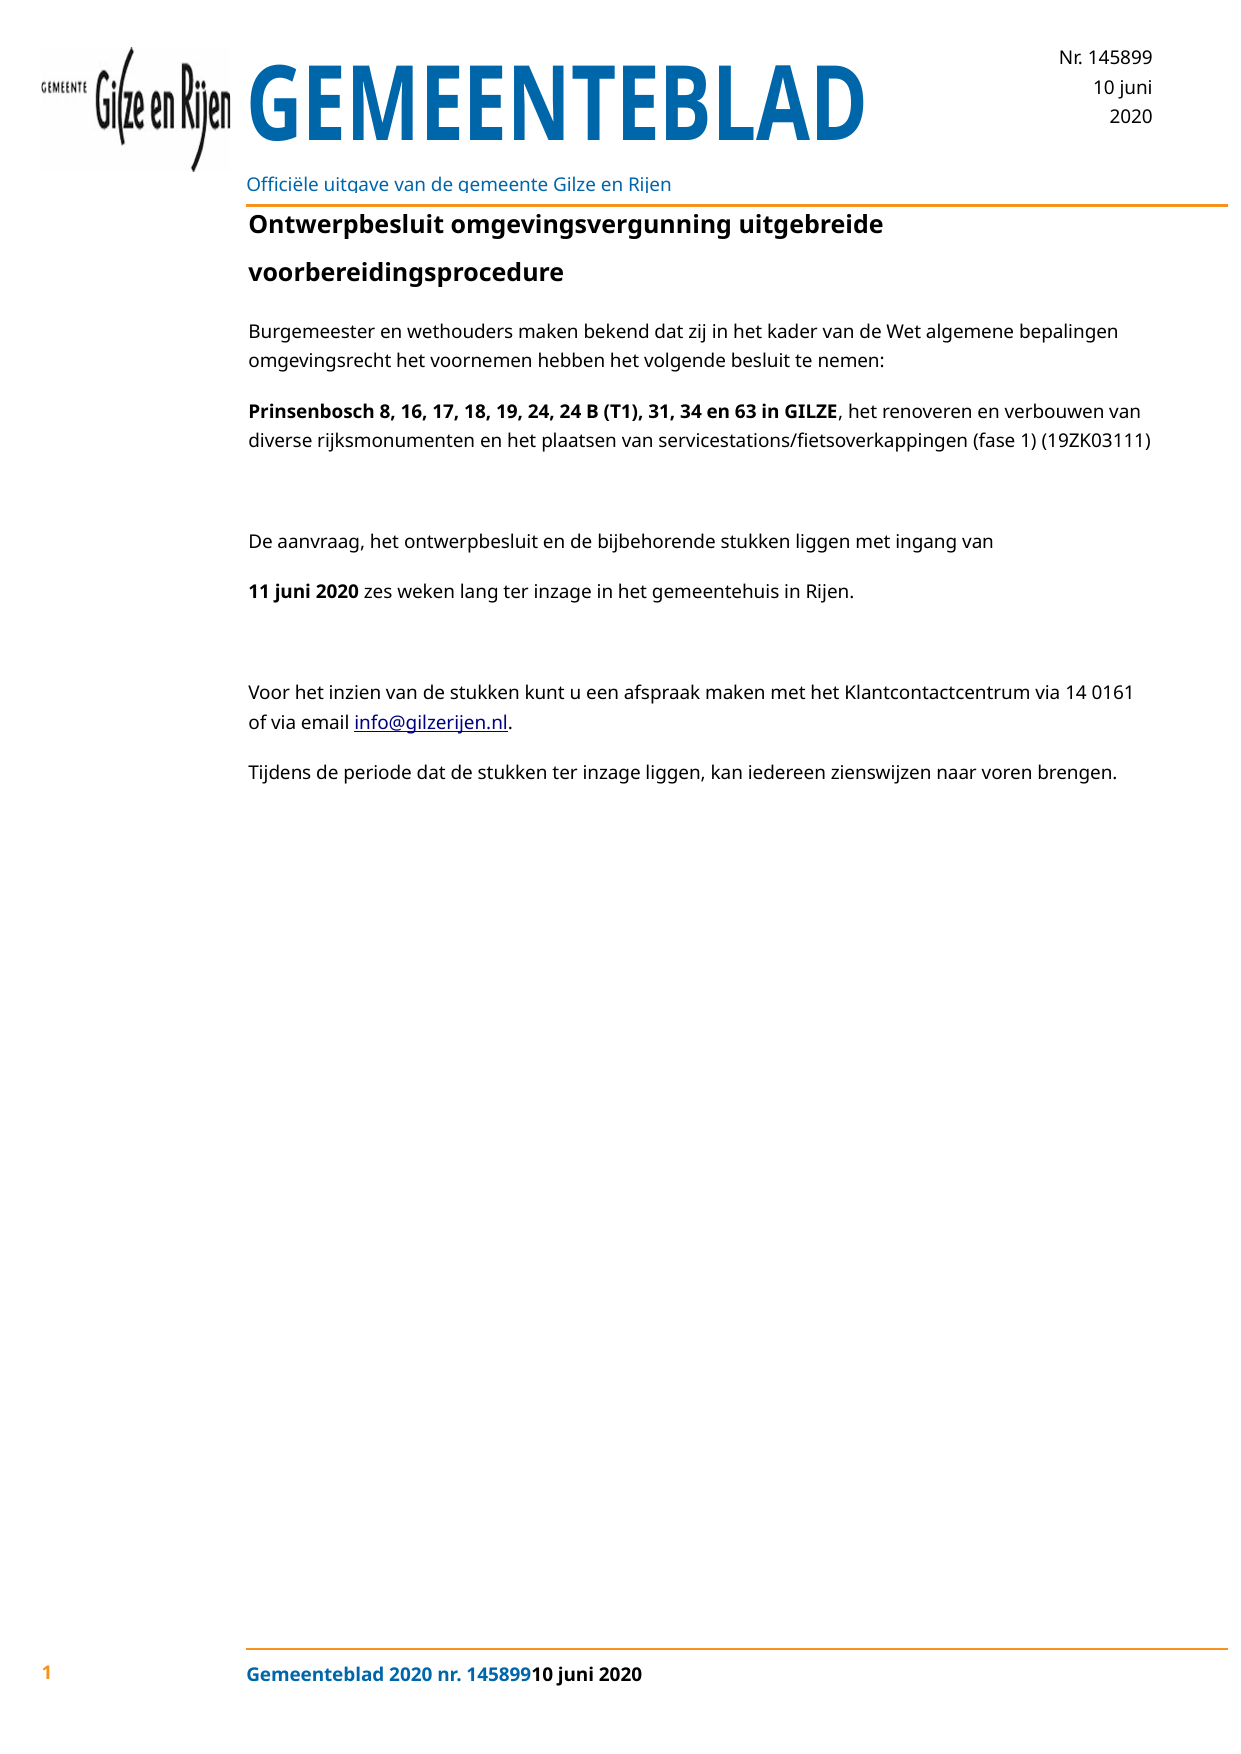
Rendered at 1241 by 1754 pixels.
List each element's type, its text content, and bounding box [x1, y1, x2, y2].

text Prinsenbosch 8, 16, 17, 18, 19, 24, 24 B (T1), 31, 34 en 63 in GILZE, het renoveren en verbouwen van diverse rijksmonumenten en het plaatsen van servicestations/fietsoverkappingen (fase 1) (19ZK03111) [248, 398, 1152, 453]
text Tijdens de periode dat de stukken ter inzage liggen, kan iedereen zienswijzen naar voren brengen. [248, 759, 1152, 785]
text De aanvraag, het ontwerpbesluit en de bijbehorende stukken liggen met ingang van [248, 528, 1152, 554]
text Burgemeester en wethouders maken bekend dat zij in het kader van de Wet algemene bepalingen omgevingsrecht het voornemen hebben het volgende besluit te nemen: [248, 318, 1152, 373]
text Ontwerpbesluit omgevingsvergunning uitgebreide voorbereidingsprocedure [248, 207, 1152, 288]
text Voor het inzien van de stukken kunt u een afspraak maken met het Klantcontactcentrum via 14 0161 of via email info@gilzerijen.nl. [248, 679, 1152, 735]
text 11 juni 2020 zes weken lang ter inzage in het gemeentehuis in Rijen. [248, 579, 1152, 604]
picture [41, 47, 231, 172]
